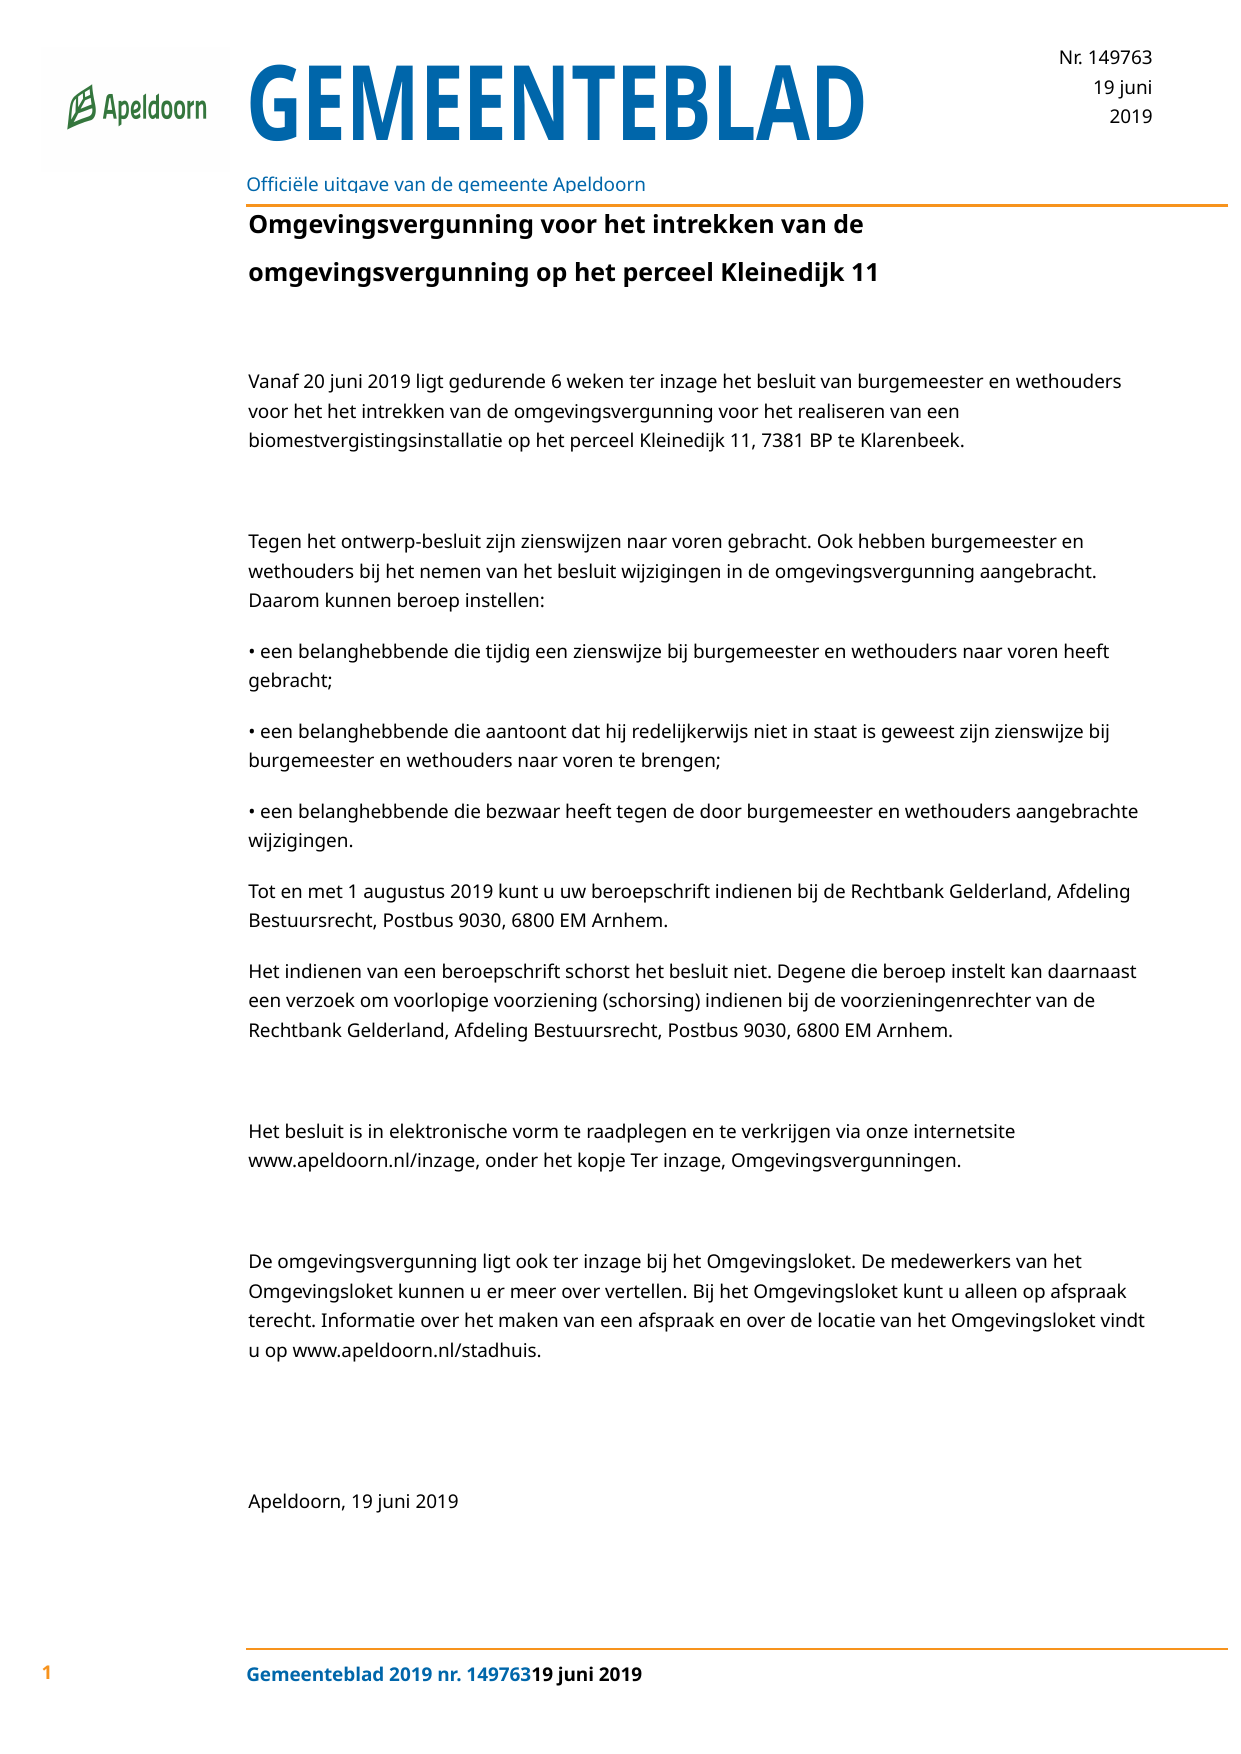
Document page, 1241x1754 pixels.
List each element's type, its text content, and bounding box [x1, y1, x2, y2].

text Het indienen van een beroepschrift schorst het besluit niet. Degene die beroep instelt kan daarnaast een verzoek om voorlopige voorziening (schorsing) indienen bij de voorzieningenrechter van de Rechtbank Gelderland, Afdeling Bestuursrecht, Postbus 9030, 6800 EM Arnhem. [248, 958, 1152, 1043]
text Tegen het ontwerp-besluit zijn zienswijzen naar voren gebracht. Ook hebben burgemeester en wethouders bij het nemen van het besluit wijzigingen in de omgevingsvergunning aangebracht. Daarom kunnen beroep instellen: [248, 528, 1152, 613]
picture [41, 47, 231, 172]
text • een belanghebbende die bezwaar heeft tegen de door burgemeester en wethouders aangebrachte wijzigingen. [248, 798, 1152, 853]
text De omgevingsvergunning ligt ook ter inzage bij het Omgevingsloket. De medewerkers van het Omgevingsloket kunnen u er meer over vertellen. Bij het Omgevingsloket kunt u alleen op afspraak terecht. Informatie over het maken van een afspraak en over de locatie van het Omgevingsloket vindt u op www.apeldoorn.nl/stadhuis. [248, 1248, 1152, 1363]
text Vanaf 20 juni 2019 ligt gedurende 6 weken ter inzage het besluit van burgemeester en wethouders voor het het intrekken van de omgevingsvergunning voor het realiseren van een biomestvergistingsinstallatie op het perceel Kleinedijk 11, 7381 BP te Klarenbeek. [248, 368, 1152, 453]
text Omgevingsvergunning voor het intrekken van de omgevingsvergunning op het perceel Kleinedijk 11 [248, 207, 1152, 288]
text Het besluit is in elektronische vorm te raadplegen en te verkrijgen via onze internetsite www.apeldoorn.nl/inzage, onder het kopje Ter inzage, Omgevingsvergunningen. [248, 1118, 1152, 1173]
text Tot en met 1 augustus 2019 kunt u uw beroepschrift indienen bij de Rechtbank Gelderland, Afdeling Bestuursrecht, Postbus 9030, 6800 EM Arnhem. [248, 878, 1152, 933]
text Apeldoorn, 19 juni 2019 [248, 1488, 1152, 1514]
text • een belanghebbende die aantoont dat hij redelijkerwijs niet in staat is geweest zijn zienswijze bij burgemeester en wethouders naar voren te brengen; [248, 718, 1152, 773]
text • een belanghebbende die tijdig een zienswijze bij burgemeester en wethouders naar voren heeft gebracht; [248, 638, 1152, 693]
